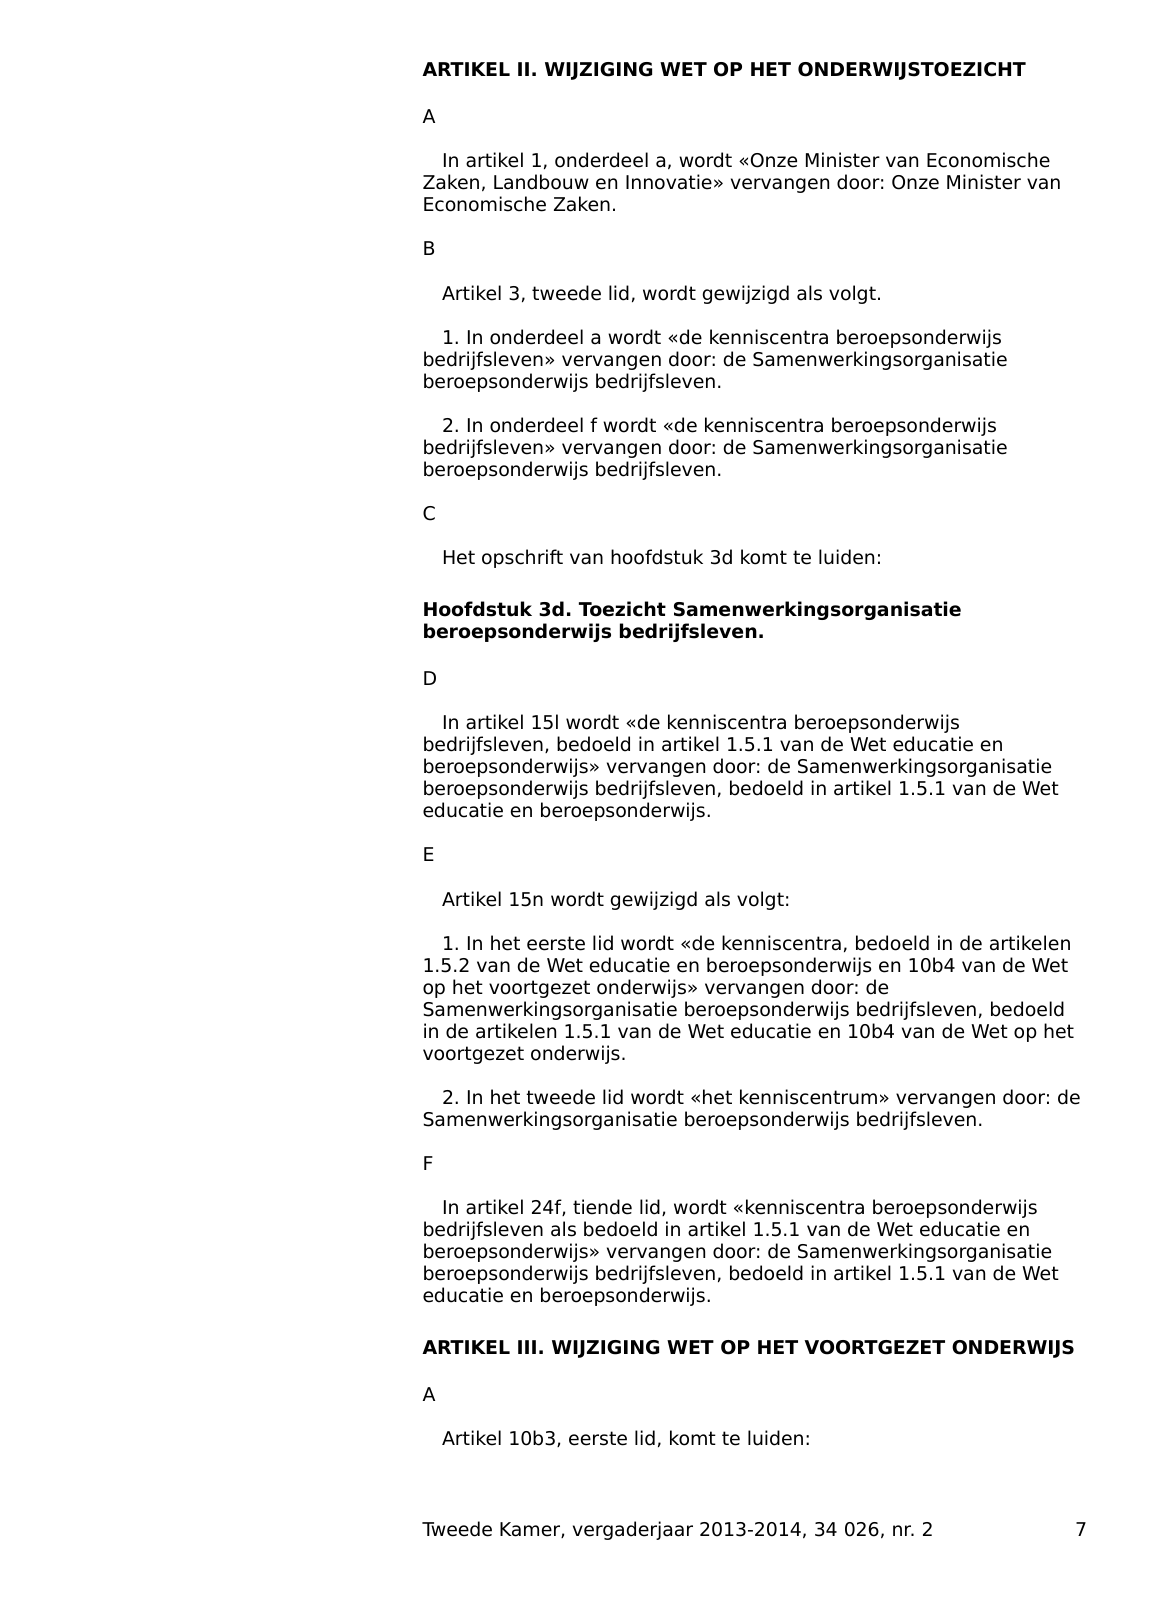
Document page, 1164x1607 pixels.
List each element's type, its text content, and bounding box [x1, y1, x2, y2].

text In artikel 15l wordt «de kenniscentra beroepsonderwijs bedrijfsleven, bedoeld in artikel 1.5.1 van de Wet educatie en beroepsonderwijs» vervangen door: de Samenwerkingsorganisatie beroepsonderwijs bedrijfsleven, bedoeld in artikel 1.5.1 van de Wet educatie en beroepsonderwijs. [422, 712, 1087, 822]
text F [422, 1153, 1087, 1175]
text B [422, 238, 1087, 260]
text A [422, 1384, 1087, 1406]
text Artikel 15n wordt gewijzigd als volgt: [422, 888, 1087, 910]
text In artikel 24f, tiende lid, wordt «kenniscentra beroepsonderwijs bedrijfsleven als bedoeld in artikel 1.5.1 van de Wet educatie en beroepsonderwijs» vervangen door: de Samenwerkingsorganisatie beroepsonderwijs bedrijfsleven, bedoeld in artikel 1.5.1 van de Wet educatie en beroepsonderwijs. [422, 1197, 1087, 1307]
text C [422, 503, 1087, 525]
subtitle ARTIKEL III. WIJZIGING WET OP HET VOORTGEZET ONDERWIJS [422, 1337, 1087, 1359]
text 1. In het eerste lid wordt «de kenniscentra, bedoeld in de artikelen 1.5.2 van de Wet educatie en beroepsonderwijs en 10b4 van de Wet op het voortgezet onderwijs» vervangen door: de Samenwerkingsorganisatie beroepsonderwijs bedrijfsleven, bedoeld in de artikelen 1.5.1 van de Wet educatie en 10b4 van de Wet op het voortgezet onderwijs. [422, 933, 1087, 1064]
text 2. In onderdeel f wordt «de kenniscentra beroepsonderwijs bedrijfsleven» vervangen door: de Samenwerkingsorganisatie beroepsonderwijs bedrijfsleven. [422, 415, 1087, 481]
text E [422, 844, 1087, 866]
text D [422, 668, 1087, 690]
text 1. In onderdeel a wordt «de kenniscentra beroepsonderwijs bedrijfsleven» vervangen door: de Samenwerkingsorganisatie beroepsonderwijs bedrijfsleven. [422, 327, 1087, 393]
text Artikel 3, tweede lid, wordt gewijzigd als volgt. [422, 282, 1087, 304]
text 2. In het tweede lid wordt «het kenniscentrum» vervangen door: de Samenwerkingsorganisatie beroepsonderwijs bedrijfsleven. [422, 1087, 1087, 1131]
subtitle Hoofdstuk 3d. Toezicht Samenwerkingsorganisatie beroepsonderwijs bedrijfsleven. [422, 599, 1087, 643]
text Artikel 10b3, eerste lid, komt te luiden: [422, 1428, 1087, 1450]
text A [422, 106, 1087, 128]
text Het opschrift van hoofdstuk 3d komt te luiden: [422, 547, 1087, 569]
subtitle ARTIKEL II. WIJZIGING WET OP HET ONDERWIJSTOEZICHT [422, 59, 1087, 81]
text In artikel 1, onderdeel a, wordt «Onze Minister van Economische Zaken, Landbouw en Innovatie» vervangen door: Onze Minister van Economische Zaken. [422, 150, 1087, 216]
